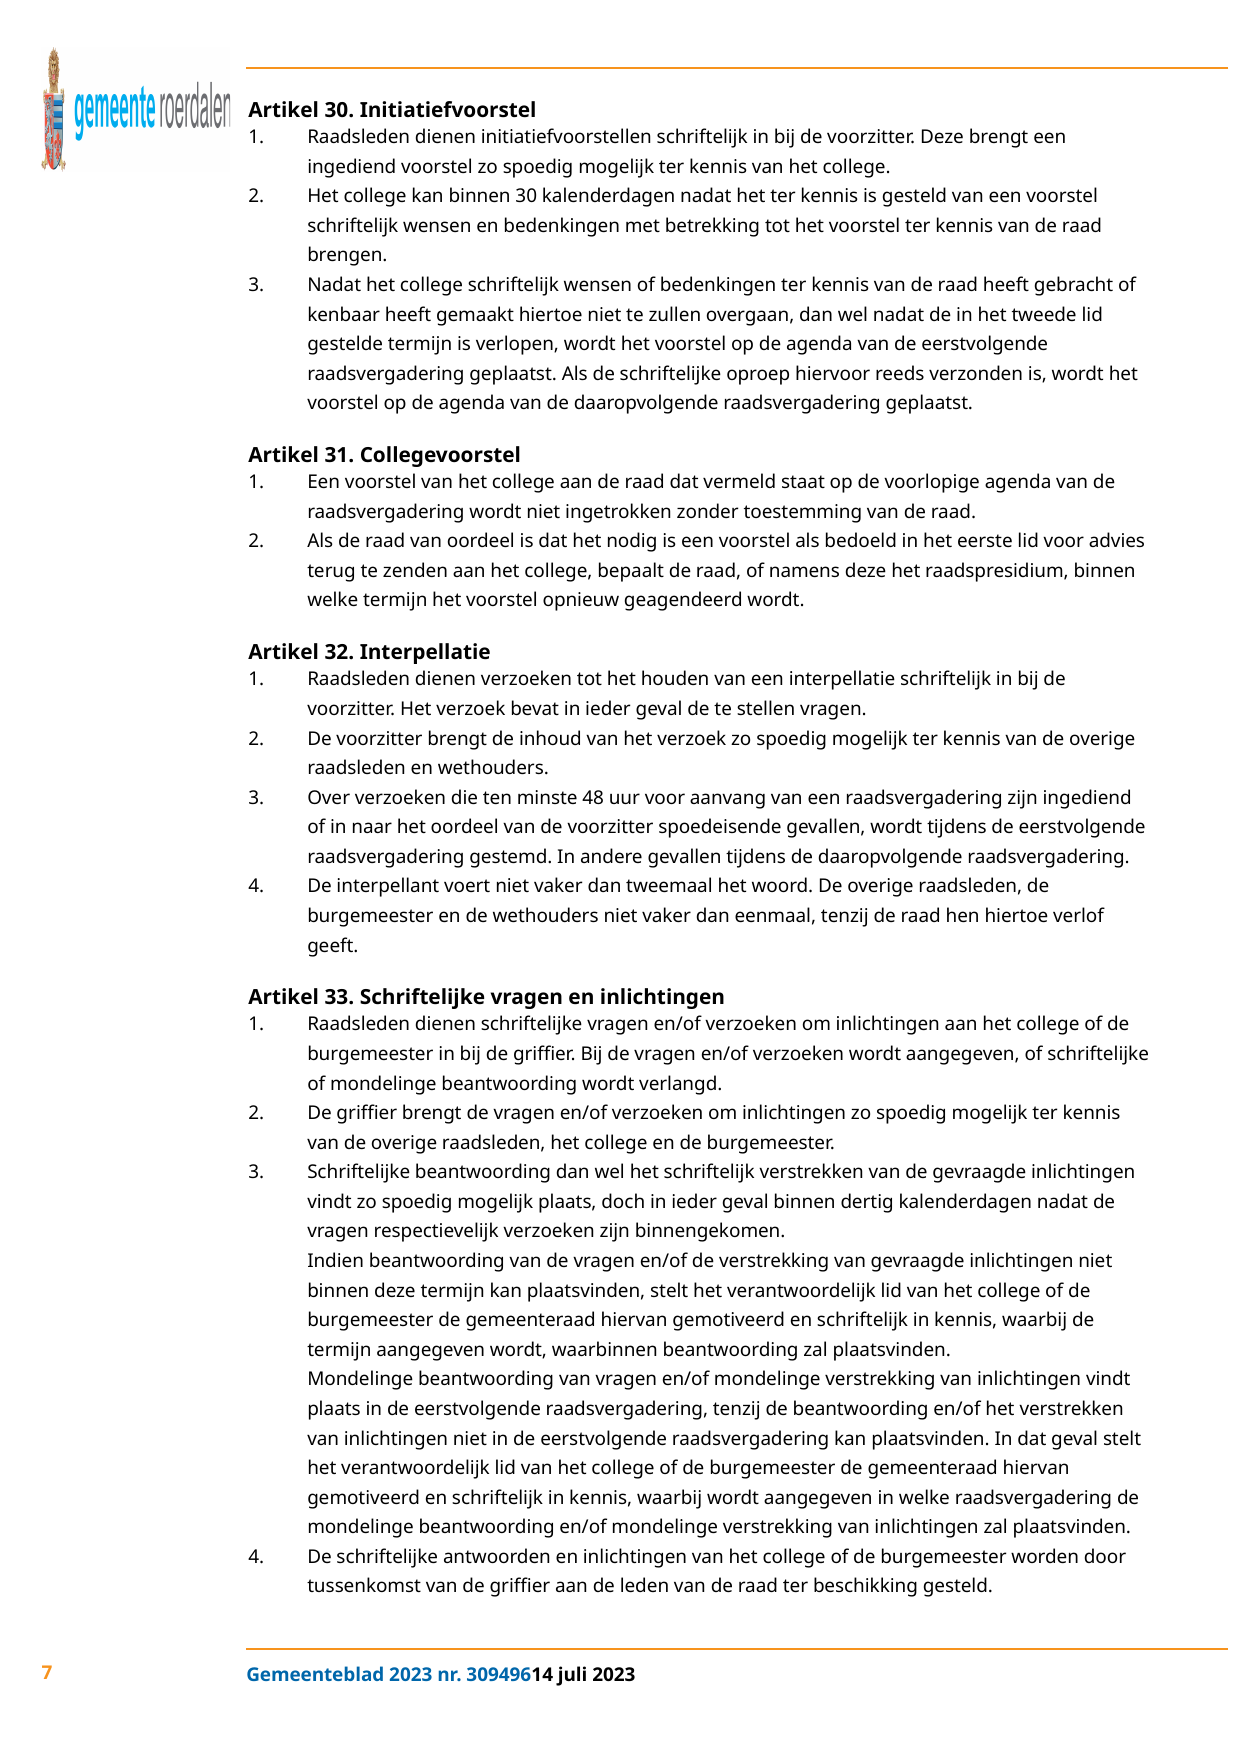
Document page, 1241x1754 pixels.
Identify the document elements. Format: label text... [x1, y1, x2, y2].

text Artikel 32. Interpellatie [248, 637, 1152, 666]
list Nadat het college schriftelijk wensen of bedenkingen ter kennis van de raad heeft gebracht of kenbaar heeft gemaakt hiertoe niet te zullen overgaan, dan wel nadat de in het tweede lid gestelde termijn is verlopen, wordt het voorstel op de agenda van de eerstvolgende raadsvergadering geplaatst. Als de schriftelijke oproep hiervoor reeds verzonden is, wordt het voorstel op de agenda van de daaropvolgende raadsvergadering geplaatst. [248, 271, 1152, 415]
text Artikel 30. Initiatiefvoorstel [248, 95, 1152, 123]
list Als de raad van oordeel is dat het nodig is een voorstel als bedoeld in het eerste lid voor advies terug te zenden aan het college, bepaalt de raad, of namens deze het raadspresidium, binnen welke termijn het voorstel opnieuw geagendeerd wordt. [248, 527, 1152, 612]
picture [41, 47, 231, 172]
list Schriftelijke beantwoording dan wel het schriftelijk verstrekken van de gevraagde inlichtingen vindt zo spoedig mogelijk plaats, doch in ieder geval binnen dertig kalenderdagen nadat de vragen respectievelijk verzoeken zijn binnengekomen. [248, 1158, 1152, 1243]
list De griffier brengt de vragen en/of verzoeken om inlichtingen zo spoedig mogelijk ter kennis van de overige raadsleden, het college en de burgemeester. [248, 1099, 1152, 1155]
list Indien beantwoording van de vragen en/of de verstrekking van gevraagde inlichtingen niet binnen deze termijn kan plaatsvinden, stelt het verantwoordelijk lid van het college of de burgemeester de gemeenteraad hiervan gemotiveerd en schriftelijk in kennis, waarbij de termijn aangegeven wordt, waarbinnen beantwoording zal plaatsvinden. [248, 1247, 1152, 1362]
list De interpellant voert niet vaker dan tweemaal het woord. De overige raadsleden, de burgemeester en de wethouders niet vaker dan eenmaal, tenzij de raad hen hiertoe verlof geeft. [248, 873, 1152, 957]
list Het college kan binnen 30 kalenderdagen nadat het ter kennis is gesteld van een voorstel schriftelijk wensen en bedenkingen met betrekking tot het voorstel ter kennis van de raad brengen. [248, 182, 1152, 267]
list De voorzitter brengt de inhoud van het verzoek zo spoedig mogelijk ter kennis van de overige raadsleden en wethouders. [248, 725, 1152, 780]
text Artikel 33. Schriftelijke vragen en inlichtingen [248, 982, 1152, 1011]
list Raadsleden dienen schriftelijke vragen en/of verzoeken om inlichtingen aan het college of de burgemeester in bij de griffier. Bij de vragen en/of verzoeken wordt aangegeven, of schriftelijke of mondelinge beantwoording wordt verlangd. [248, 1011, 1152, 1096]
list Raadsleden dienen verzoeken tot het houden van een interpellatie schriftelijk in bij de voorzitter. Het verzoek bevat in ieder geval de te stellen vragen. [248, 666, 1152, 721]
list Mondelinge beantwoording van vragen en/of mondelinge verstrekking van inlichtingen vindt plaats in de eerstvolgende raadsvergadering, tenzij de beantwoording en/of het verstrekken van inlichtingen niet in de eerstvolgende raadsvergadering kan plaatsvinden. In dat geval stelt het verantwoordelijk lid van het college of de burgemeester de gemeenteraad hiervan gemotiveerd en schriftelijk in kennis, waarbij wordt aangegeven in welke raadsvergadering de mondelinge beantwoording en/of mondelinge verstrekking van inlichtingen zal plaatsvinden. [248, 1366, 1152, 1539]
list Raadsleden dienen initiatiefvoorstellen schriftelijk in bij de voorzitter. Deze brengt een ingediend voorstel zo spoedig mogelijk ter kennis van het college. [248, 123, 1152, 178]
list Over verzoeken die ten minste 48 uur voor aanvang van een raadsvergadering zijn ingediend of in naar het oordeel van de voorzitter spoedeisende gevallen, wordt tijdens de eerstvolgende raadsvergadering gestemd. In andere gevallen tijdens de daaropvolgende raadsvergadering. [248, 784, 1152, 869]
list De schriftelijke antwoorden en inlichtingen van het college of de burgemeester worden door tussenkomst van de griffier aan de leden van de raad ter beschikking gesteld. [248, 1543, 1152, 1598]
text Artikel 31. Collegevoorstel [248, 440, 1152, 468]
list Een voorstel van het college aan de raad dat vermeld staat op de voorlopige agenda van de raadsvergadering wordt niet ingetrokken zonder toestemming van de raad. [248, 468, 1152, 524]
